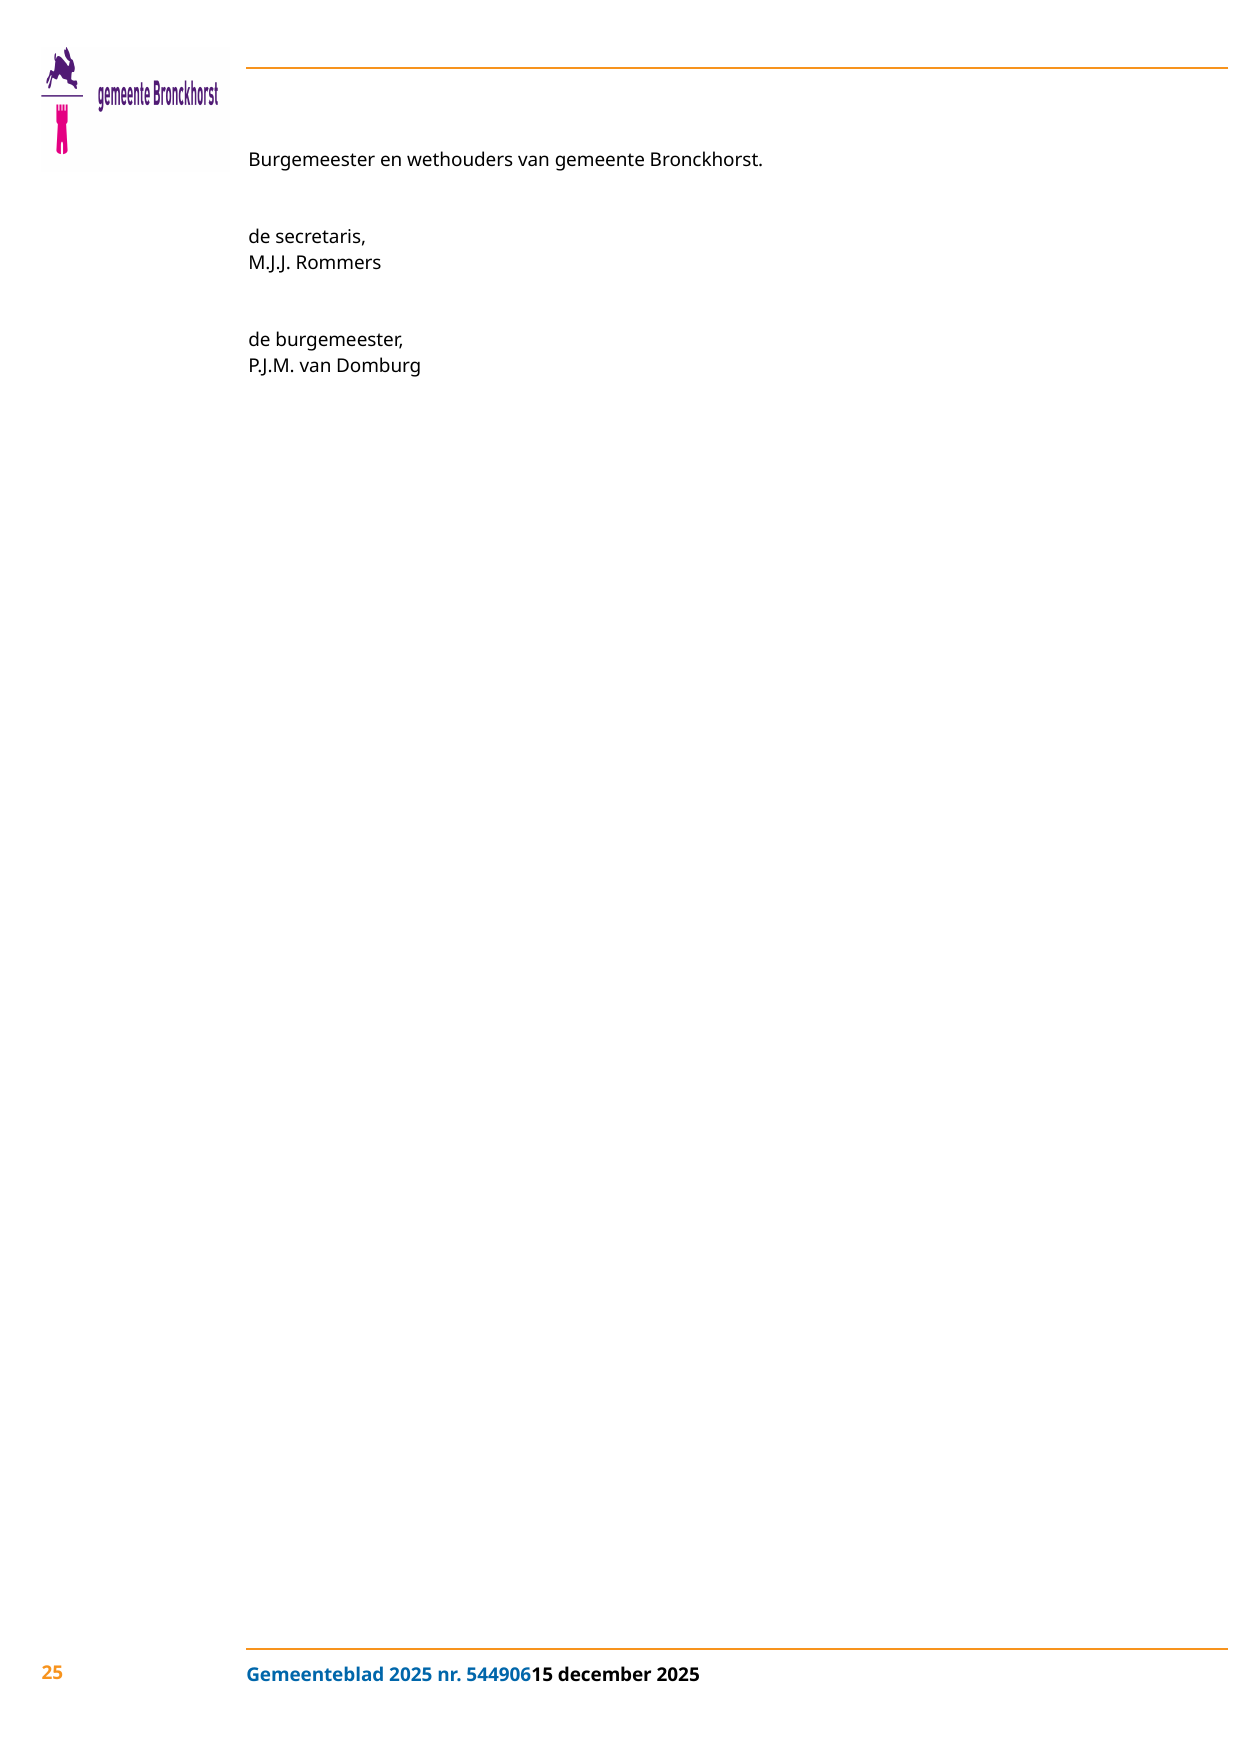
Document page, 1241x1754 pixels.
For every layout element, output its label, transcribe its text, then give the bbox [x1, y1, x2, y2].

text M.J.J. Rommers [248, 249, 1152, 275]
text de burgemeester, [248, 326, 1152, 352]
text de secretaris, [248, 223, 1152, 249]
text P.J.M. van Domburg [248, 352, 1152, 378]
text Burgemeester en wethouders van gemeente Bronckhorst. [248, 146, 1152, 172]
picture [41, 47, 231, 172]
